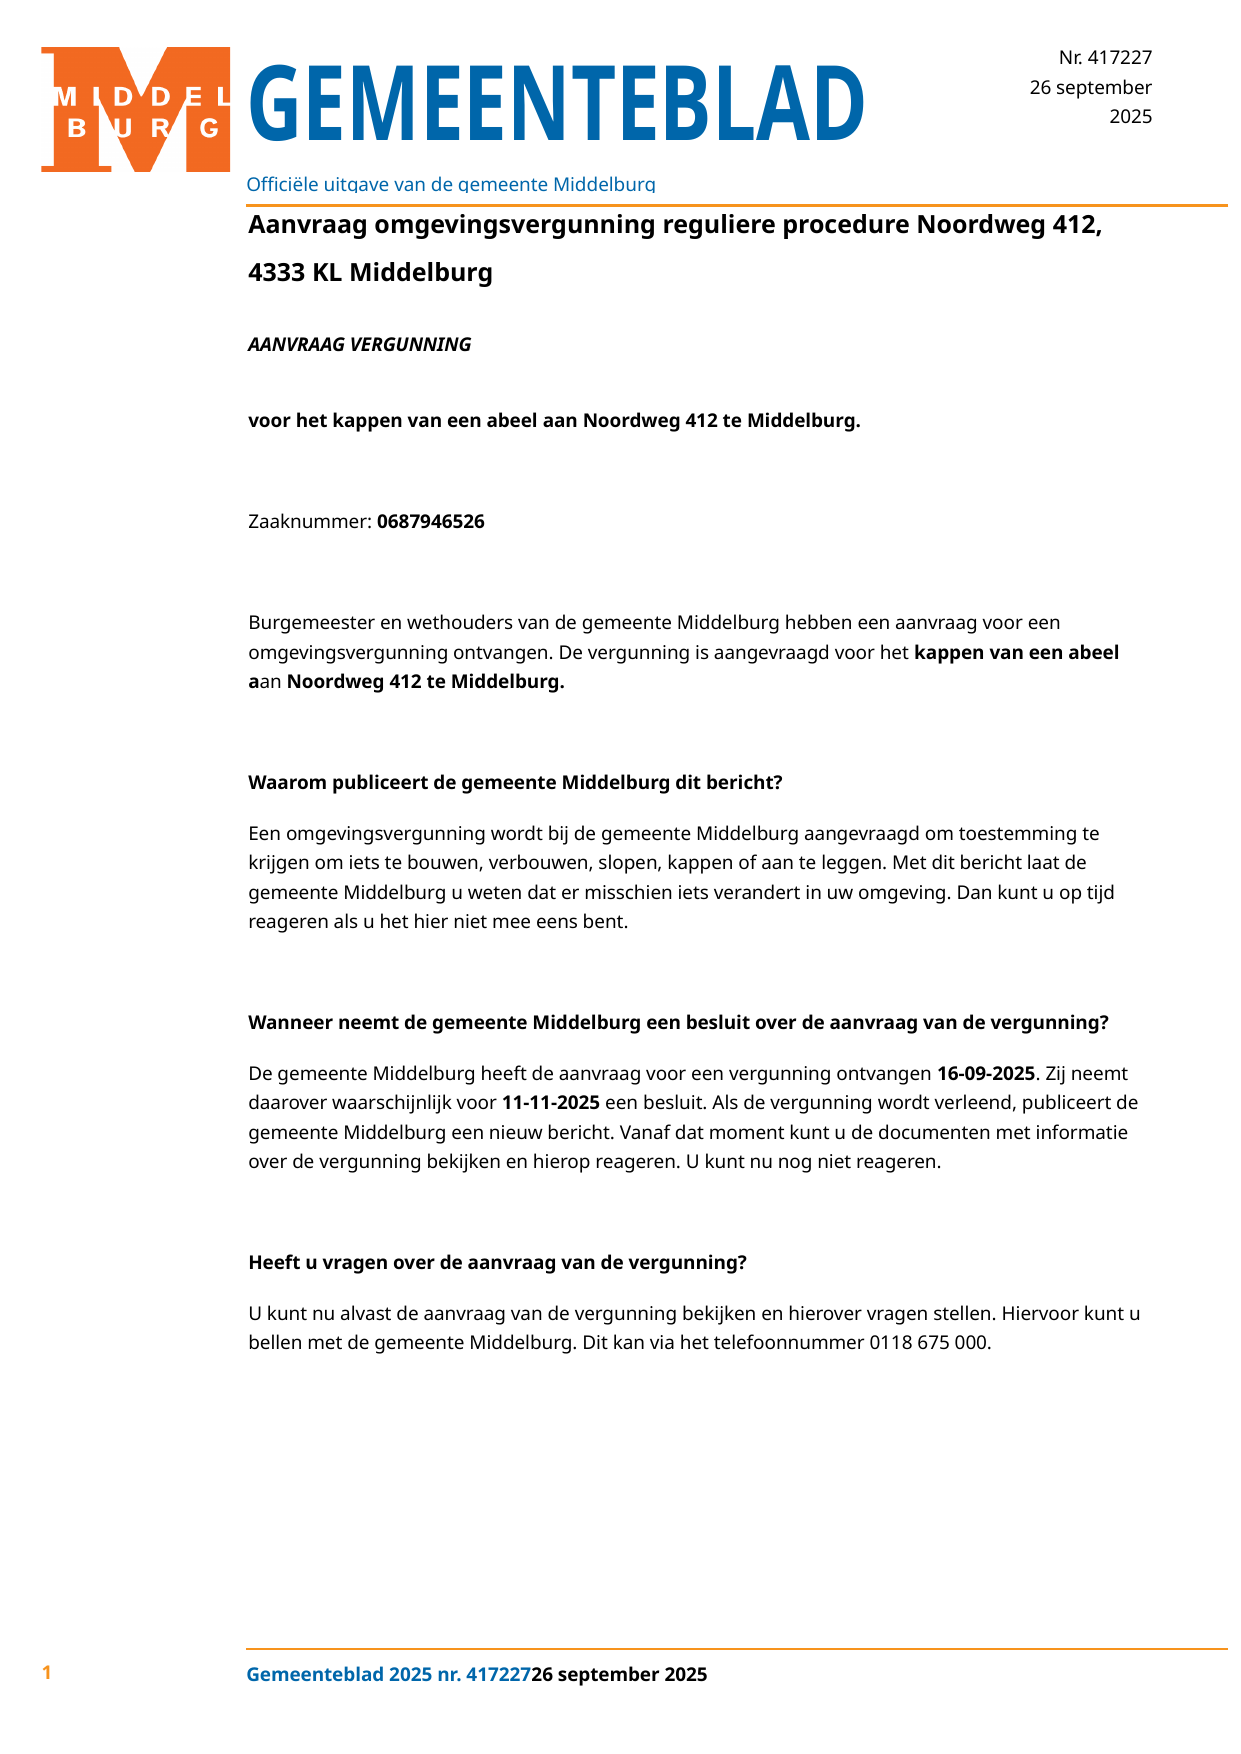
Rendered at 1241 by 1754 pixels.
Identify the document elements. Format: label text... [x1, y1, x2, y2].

text voor het kappen van een abeel aan Noordweg 412 te Middelburg. [248, 408, 1152, 433]
text Wanneer neemt de gemeente Middelburg een besluit over de aanvraag van de vergunning? [248, 1009, 1152, 1035]
text De gemeente Middelburg heeft de aanvraag voor een vergunning ontvangen 16-09-2025. Zij neemt daarover waarschijnlijk voor 11-11-2025 een besluit. Als de vergunning wordt verleend, publiceert de gemeente Middelburg een nieuw bericht. Vanaf dat moment kunt u de documenten met informatie over de vergunning bekijken en hierop reageren. U kunt nu nog niet reageren. [248, 1060, 1152, 1174]
text Zaaknummer: 0687946526 [248, 508, 1152, 534]
text Waarom publiceert de gemeente Middelburg dit bericht? [248, 769, 1152, 795]
text Aanvraag omgevingsvergunning reguliere procedure Noordweg 412, 4333 KL Middelburg [248, 207, 1152, 288]
text Een omgevingsvergunning wordt bij de gemeente Middelburg aangevraagd om toestemming te krijgen om iets te bouwen, verbouwen, slopen, kappen of aan te leggen. Met dit bericht laat de gemeente Middelburg u weten dat er misschien iets verandert in uw omgeving. Dan kunt u op tijd reageren als u het hier niet mee eens bent. [248, 820, 1152, 934]
text AANVRAAG VERGUNNING [248, 331, 1152, 357]
text Heeft u vragen over de aanvraag van de vergunning? [248, 1249, 1152, 1275]
text Burgemeester en wethouders van de gemeente Middelburg hebben een aanvraag voor een omgevingsvergunning ontvangen. De vergunning is aangevraagd voor het kappen van een abeel aan Noordweg 412 te Middelburg. [248, 609, 1152, 694]
text U kunt nu alvast de aanvraag van de vergunning bekijken en hierover vragen stellen. Hiervoor kunt u bellen met de gemeente Middelburg. Dit kan via het telefoonnummer 0118 675 000. [248, 1300, 1152, 1355]
picture [41, 47, 231, 172]
